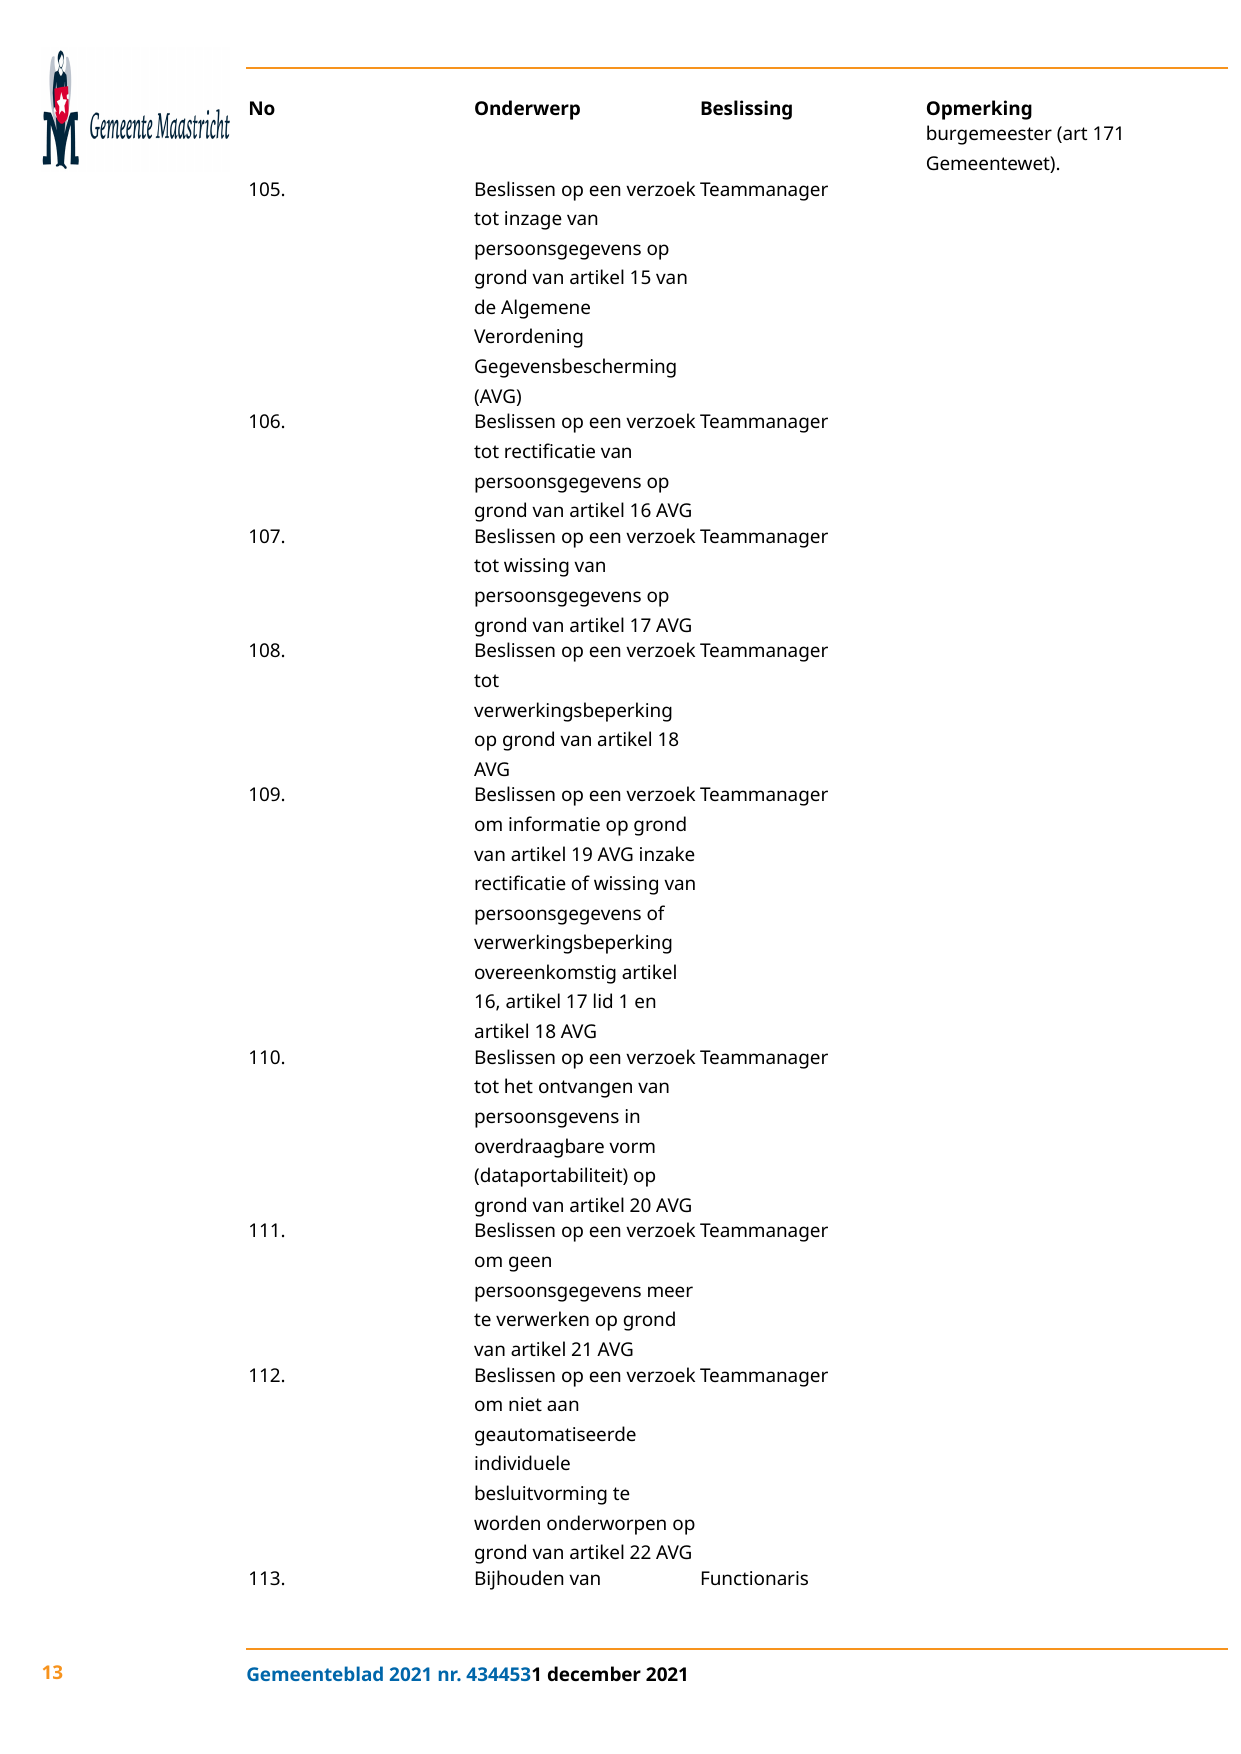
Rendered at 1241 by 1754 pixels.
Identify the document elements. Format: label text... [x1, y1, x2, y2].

table_cell [926, 523, 1152, 638]
table_cell [474, 121, 700, 176]
table_header No [248, 95, 474, 121]
table_cell Teammanager [700, 1362, 926, 1565]
table_cell [926, 782, 1152, 1044]
table_cell Beslissen op een verzoek tot inzage van persoonsgegevens op grond van artikel 15 van de Algemene Verordening Gegevensbescherming (AVG) [474, 176, 700, 409]
table_cell [926, 1362, 1152, 1565]
table_cell 111. [248, 1218, 474, 1362]
table_cell Beslissen op een verzoek tot wissing van persoonsgegevens op grond van artikel 17 AVG [474, 523, 700, 638]
table_cell [926, 409, 1152, 523]
table_cell [926, 176, 1152, 409]
table_cell 108. [248, 638, 474, 782]
table_cell Teammanager [700, 409, 926, 523]
table_cell Teammanager [700, 523, 926, 638]
table_cell Functionaris [700, 1565, 926, 1591]
table_cell Beslissen op een verzoek om niet aan geautomatiseerde individuele besluitvorming te worden onderworpen op grond van artikel 22 AVG [474, 1362, 700, 1565]
table_cell Teammanager [700, 1218, 926, 1362]
table_cell - [700, 121, 926, 176]
table_cell Bijhouden van [474, 1565, 700, 1591]
table_cell 109. [248, 782, 474, 1044]
table_cell [926, 638, 1152, 782]
table_cell Beslissen op een verzoek tot het ontvangen van persoonsgevens in overdraagbare vorm (dataportabiliteit) op grond van artikel 20 AVG [474, 1044, 700, 1218]
table_cell [926, 1044, 1152, 1218]
table_cell 106. [248, 409, 474, 523]
table_cell Teammanager [700, 1044, 926, 1218]
table_cell Beslissen op een verzoek om informatie op grond van artikel 19 AVG inzake rectificatie of wissing van persoonsgegevens of verwerkingsbeperking overeenkomstig artikel 16, artikel 17 lid 1 en artikel 18 AVG [474, 782, 700, 1044]
table_cell [248, 121, 474, 176]
table_cell 105. [248, 176, 474, 409]
table_cell Teammanager [700, 176, 926, 409]
table_cell burgemeester (art 171 Gemeentewet). [926, 121, 1152, 176]
table_cell Beslissen op een verzoek om geen persoonsgegevens meer te verwerken op grond van artikel 21 AVG [474, 1218, 700, 1362]
picture [41, 47, 231, 172]
table_header Opmerking [926, 95, 1152, 121]
table_cell 110. [248, 1044, 474, 1218]
table_cell Beslissen op een verzoek tot verwerkingsbeperking op grond van artikel 18 AVG [474, 638, 700, 782]
table_header Onderwerp [474, 95, 700, 121]
table_header Beslissing [700, 95, 926, 121]
table_cell 113. [248, 1565, 474, 1591]
table_cell Teammanager [700, 638, 926, 782]
table_cell 107. [248, 523, 474, 638]
table_cell Teammanager [700, 782, 926, 1044]
table_cell [926, 1218, 1152, 1362]
table_cell [926, 1565, 1152, 1591]
table_cell 112. [248, 1362, 474, 1565]
table_cell Beslissen op een verzoek tot rectificatie van persoonsgegevens op grond van artikel 16 AVG [474, 409, 700, 523]
